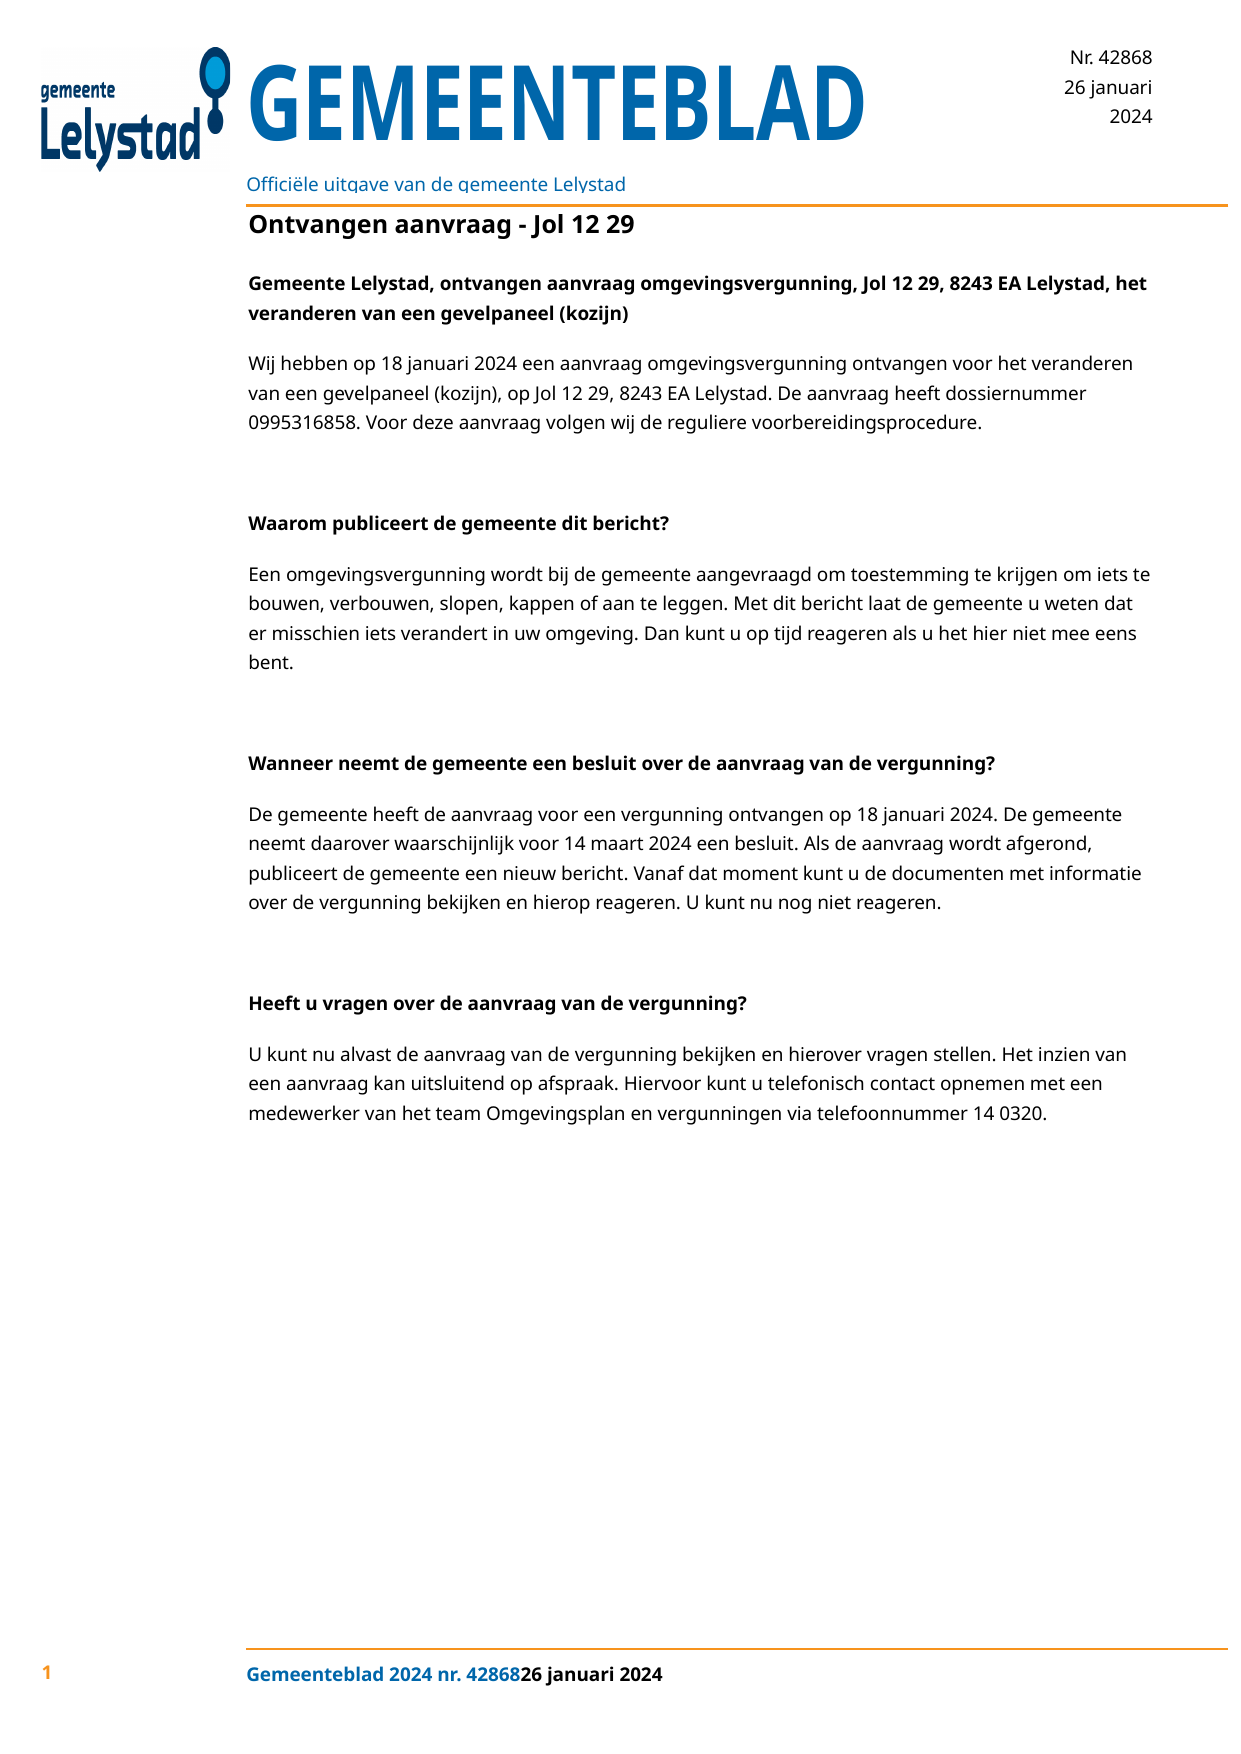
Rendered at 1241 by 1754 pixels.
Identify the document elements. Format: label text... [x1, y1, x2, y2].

text Wanneer neemt de gemeente een besluit over de aanvraag van de vergunning? [248, 750, 1152, 776]
picture [41, 47, 231, 172]
text Gemeente Lelystad, ontvangen aanvraag omgevingsvergunning, Jol 12 29, 8243 EA Lelystad, het veranderen van een gevelpaneel (kozijn) [248, 270, 1152, 326]
text Een omgevingsvergunning wordt bij de gemeente aangevraagd om toestemming te krijgen om iets te bouwen, verbouwen, slopen, kappen of aan te leggen. Met dit bericht laat de gemeente u weten dat er misschien iets verandert in uw omgeving. Dan kunt u op tijd reageren als u het hier niet mee eens bent. [248, 561, 1152, 675]
text Heeft u vragen over de aanvraag van de vergunning? [248, 990, 1152, 1016]
text De gemeente heeft de aanvraag voor een vergunning ontvangen op 18 januari 2024. De gemeente neemt daarover waarschijnlijk voor 14 maart 2024 een besluit. Als de aanvraag wordt afgerond, publiceert de gemeente een nieuw bericht. Vanaf dat moment kunt u de documenten met informatie over de vergunning bekijken en hierop reageren. U kunt nu nog niet reageren. [248, 801, 1152, 915]
text Ontvangen aanvraag - Jol 12 29 [248, 207, 1152, 241]
text U kunt nu alvast de aanvraag van de vergunning bekijken en hierover vragen stellen. Het inzien van een aanvraag kan uitsluitend op afspraak. Hiervoor kunt u telefonisch contact opnemen met een medewerker van het team Omgevingsplan en vergunningen via telefoonnummer 14 0320. [248, 1041, 1152, 1126]
text Waarom publiceert de gemeente dit bericht? [248, 510, 1152, 536]
text Wij hebben op 18 januari 2024 een aanvraag omgevingsvergunning ontvangen voor het veranderen van een gevelpaneel (kozijn), op Jol 12 29, 8243 EA Lelystad. De aanvraag heeft dossiernummer 0995316858. Voor deze aanvraag volgen wij de reguliere voorbereidingsprocedure. [248, 350, 1152, 435]
